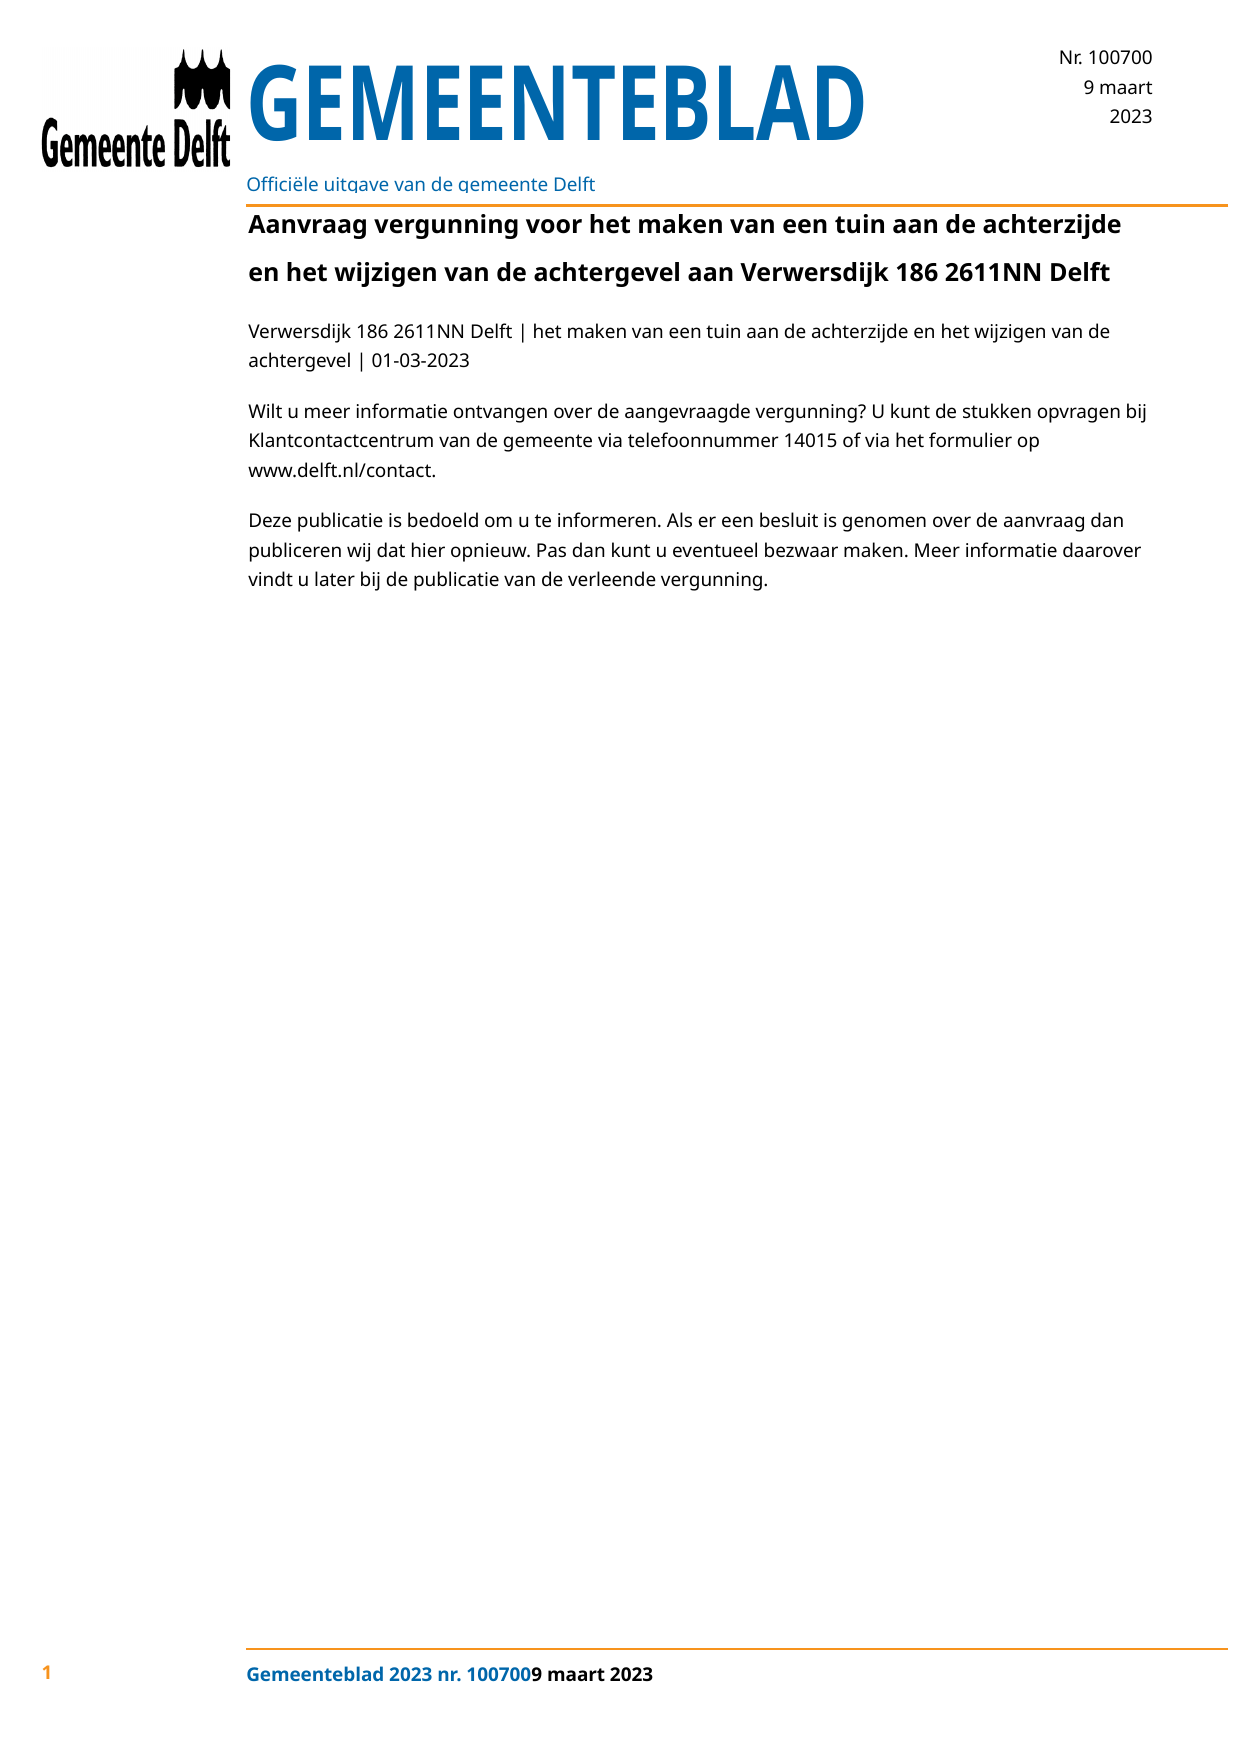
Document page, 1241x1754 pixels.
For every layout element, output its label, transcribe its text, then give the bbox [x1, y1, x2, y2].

text Deze publicatie is bedoeld om u te informeren. Als er een besluit is genomen over de aanvraag dan publiceren wij dat hier opnieuw. Pas dan kunt u eventueel bezwaar maken. Meer informatie daarover vindt u later bij de publicatie van de verleende vergunning. [248, 507, 1152, 592]
text Wilt u meer informatie ontvangen over de aangevraagde vergunning? U kunt de stukken opvragen bij Klantcontactcentrum van de gemeente via telefoonnummer 14015 of via het formulier op www.delft.nl/contact. [248, 398, 1152, 483]
text Aanvraag vergunning voor het maken van een tuin aan de achterzijde en het wijzigen van de achtergevel aan Verwersdijk 186 2611NN Delft [248, 207, 1152, 288]
picture [41, 47, 231, 172]
text Verwersdijk 186 2611NN Delft | het maken van een tuin aan de achterzijde en het wijzigen van de achtergevel | 01-03-2023 [248, 318, 1152, 373]
